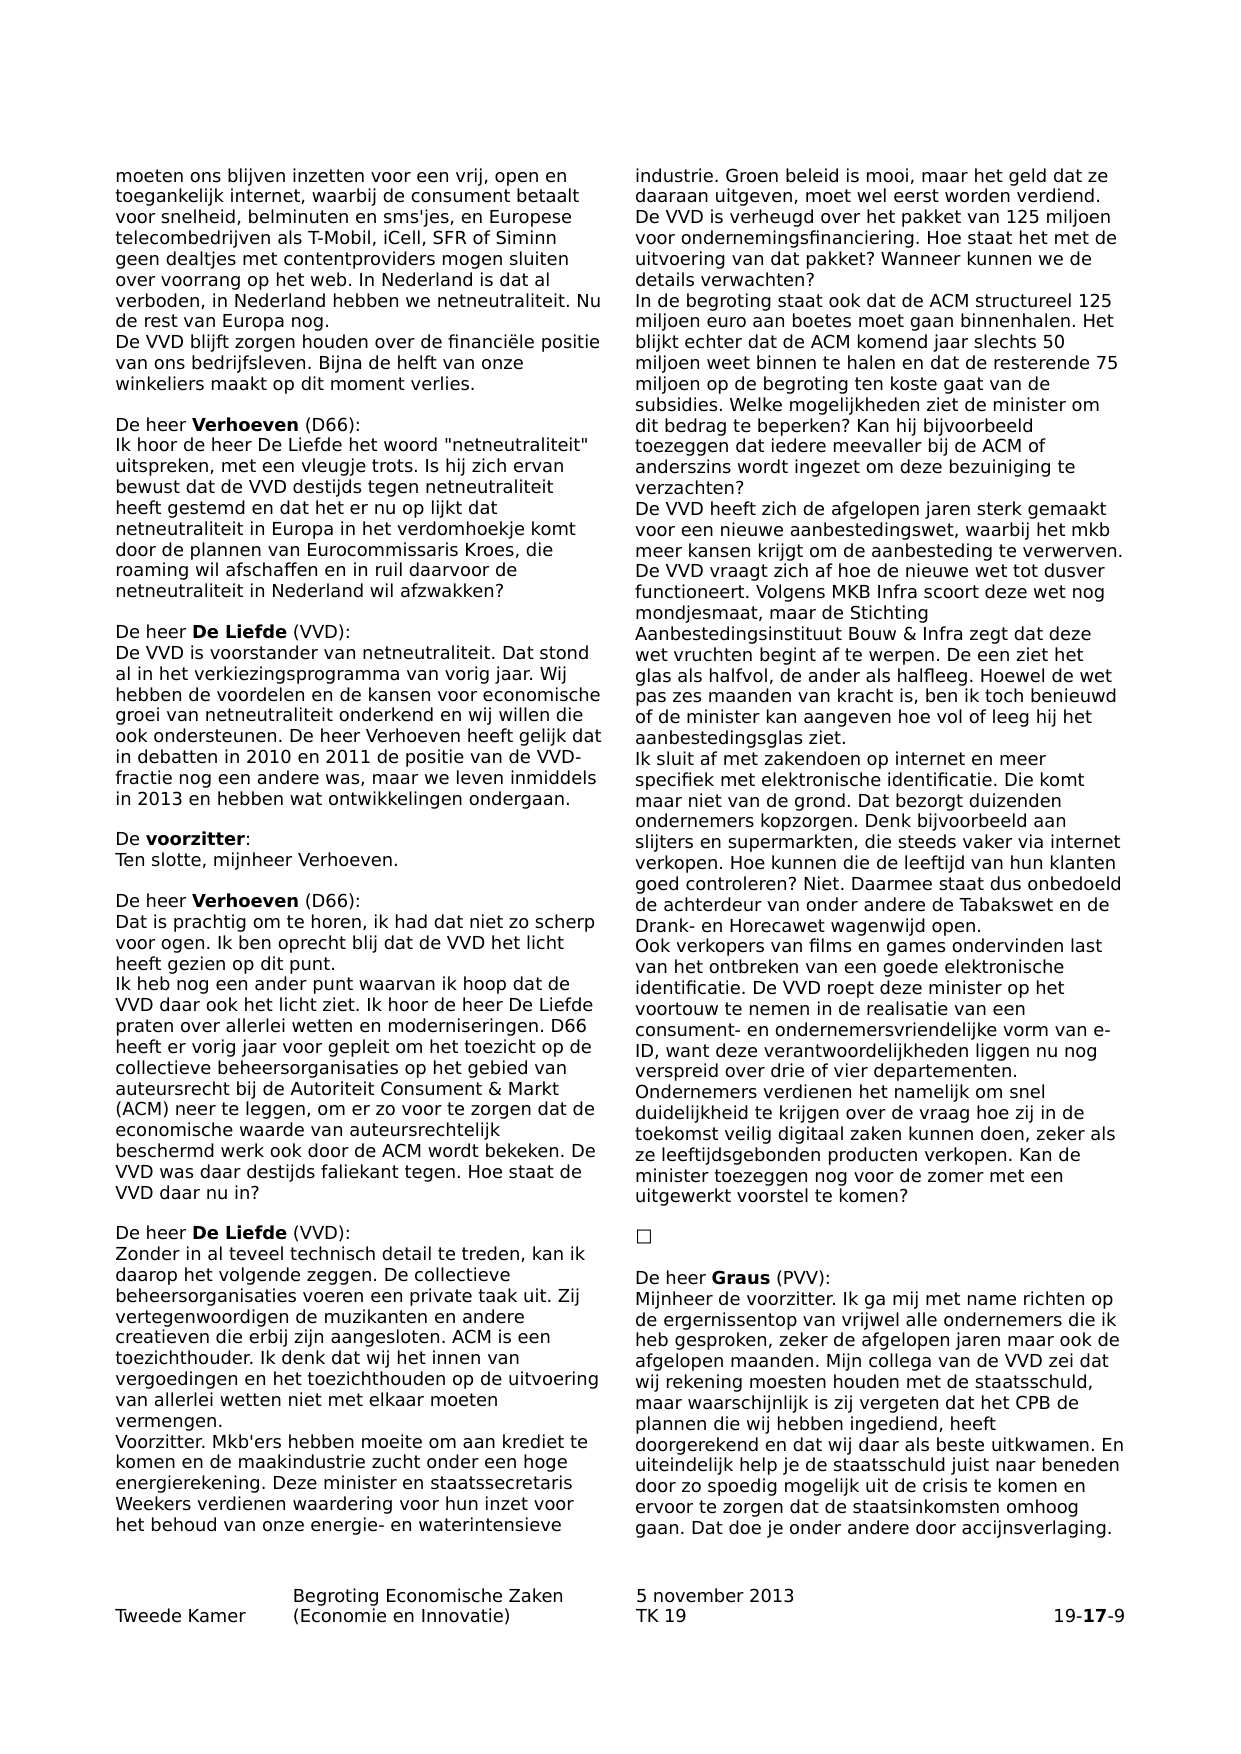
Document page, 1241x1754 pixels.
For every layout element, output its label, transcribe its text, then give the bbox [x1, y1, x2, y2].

text De heer De Liefde (VVD): [115, 622, 605, 643]
text Zonder in al teveel technisch detail te treden, kan ik daarop het volgende zeggen. De collectieve beheersorganisaties voeren een private taak uit. Zij vertegenwoordigen de muzikanten en andere creatieven die erbij zijn aangesloten. ACM is een toezichthouder. Ik denk dat wij het innen van vergoedingen en het toezichthouden op de uitvoering van allerlei wetten niet met elkaar moeten vermengen. [115, 1244, 605, 1431]
text De VVD heeft zich de afgelopen jaren sterk gemaakt voor een nieuwe aanbestedingswet, waarbij het mkb meer kansen krijgt om de aanbesteding te verwerven. De VVD vraagt zich af hoe de nieuwe wet tot dusver functioneert. Volgens MKB Infra scoort deze wet nog mondjesmaat, maar de Stichting Aanbestedingsinstituut Bouw & Infra zegt dat deze wet vruchten begint af te werpen. De een ziet het glas als halfvol, de ander als halfleeg. Hoewel de wet pas zes maanden van kracht is, ben ik toch benieuwd of de minister kan aangeven hoe vol of leeg hij het aanbestedingsglas ziet. [635, 499, 1125, 749]
text Ook verkopers van films en games ondervinden last van het ontbreken van een goede elektronische identificatie. De VVD roept deze minister op het voortouw te nemen in de realisatie van een consument- en ondernemersvriendelijke vorm van e-ID, want deze verantwoordelijkheden liggen nu nog verspreid over drie of vier departementen. Ondernemers verdienen het namelijk om snel duidelijkheid te krijgen over de vraag hoe zij in de toekomst veilig digitaal zaken kunnen doen, zeker als ze leeftijdsgebonden producten verkopen. Kan de minister toezeggen nog voor de zomer met een uitgewerkt voorstel te komen? [635, 936, 1125, 1207]
text In de begroting staat ook dat de ACM structureel 125 miljoen euro aan boetes moet gaan binnenhalen. Het blijkt echter dat de ACM komend jaar slechts 50 miljoen weet binnen te halen en dat de resterende 75 miljoen op de begroting ten koste gaat van de subsidies. Welke mogelijkheden ziet de minister om dit bedrag te beperken? Kan hij bijvoorbeeld toezeggen dat iedere meevaller bij de ACM of anderszins wordt ingezet om deze bezuiniging te verzachten? [635, 290, 1125, 499]
text Ik hoor de heer De Liefde het woord "netneutraliteit" uitspreken, met een vleugje trots. Is hij zich ervan bewust dat de VVD destijds tegen netneutraliteit heeft gestemd en dat het er nu op lijkt dat netneutraliteit in Europa in het verdomhoekje komt door de plannen van Eurocommissaris Kroes, die roaming wil afschaffen en in ruil daarvoor de netneutraliteit in Nederland wil afzwakken? [115, 435, 605, 602]
text Mijnheer de voorzitter. Ik ga mij met name richten op de ergernissentop van vrijwel alle ondernemers die ik heb gesproken, zeker de afgelopen jaren maar ook de afgelopen maanden. Mijn collega van de VVD zei dat wij rekening moesten houden met de staatsschuld, maar waarschijnlijk is zij vergeten dat het CPB de plannen die wij hebben ingediend, heeft doorgerekend en dat wij daar als beste uitkwamen. En uiteindelijk help je de staatsschuld juist naar beneden door zo spoedig mogelijk uit de crisis te komen en ervoor te zorgen dat de staatsinkomsten omhoog gaan. Dat doe je onder andere door accijnsverlaging. [635, 1288, 1125, 1538]
text industrie. Groen beleid is mooi, maar het geld dat ze daaraan uitgeven, moet wel eerst worden verdiend. De VVD is verheugd over het pakket van 125 miljoen voor ondernemingsfinanciering. Hoe staat het met de uitvoering van dat pakket? Wanneer kunnen we de details verwachten? [635, 165, 1125, 290]
text De heer De Liefde (VVD): [115, 1223, 605, 1244]
text ⬜ [635, 1227, 1125, 1248]
text Voorzitter. Mkb'ers hebben moeite om aan krediet te komen en de maakindustrie zucht onder een hoge energierekening. Deze minister en staatssecretaris Weekers verdienen waardering voor hun inzet voor het behoud van onze energie- en waterintensieve [115, 1431, 605, 1536]
text De VVD is voorstander van netneutraliteit. Dat stond al in het verkiezingsprogramma van vorig jaar. Wij hebben de voordelen en de kansen voor economische groei van netneutraliteit onderkend en wij willen die ook ondersteunen. De heer Verhoeven heeft gelijk dat in debatten in 2010 en 2011 de positie van de VVD-fractie nog een andere was, maar we leven inmiddels in 2013 en hebben wat ontwikkelingen ondergaan. [115, 643, 605, 809]
text De heer Graus (PVV): [635, 1268, 1125, 1288]
text Ik heb nog een ander punt waarvan ik hoop dat de VVD daar ook het licht ziet. Ik hoor de heer De Liefde praten over allerlei wetten en moderniseringen. D66 heeft er vorig jaar voor gepleit om het toezicht op de collectieve beheersorganisaties op het gebied van auteursrecht bij de Autoriteit Consument & Markt (ACM) neer te leggen, om er zo voor te zorgen dat de economische waarde van auteursrechtelijk beschermd werk ook door de ACM wordt bekeken. De VVD was daar destijds faliekant tegen. Hoe staat de VVD daar nu in? [115, 974, 605, 1203]
text De heer Verhoeven (D66): [115, 414, 605, 435]
text Dat is prachtig om te horen, ik had dat niet zo scherp voor ogen. Ik ben oprecht blij dat de VVD het licht heeft gezien op dit punt. [115, 912, 605, 974]
text Ik sluit af met zakendoen op internet en meer specifiek met elektronische identificatie. Die komt maar niet van de grond. Dat bezorgt duizenden ondernemers kopzorgen. Denk bijvoorbeeld aan slijters en supermarkten, die steeds vaker via internet verkopen. Hoe kunnen die de leeftijd van hun klanten goed controleren? Niet. Daarmee staat dus onbedoeld de achterdeur van onder andere de Tabakswet en de Drank- en Horecawet wagenwijd open. [635, 749, 1125, 936]
text De VVD blijft zorgen houden over de financiële positie van ons bedrijfsleven. Bijna de helft van onze winkeliers maakt op dit moment verlies. [115, 332, 605, 394]
text moeten ons blijven inzetten voor een vrij, open en toegankelijk internet, waarbij de consument betaalt voor snelheid, belminuten en sms'jes, en Europese telecombedrijven als T-Mobil, iCell, SFR of Siminn geen dealtjes met contentproviders mogen sluiten over voorrang op het web. In Nederland is dat al verboden, in Nederland hebben we netneutraliteit. Nu de rest van Europa nog. [115, 165, 605, 332]
text De voorzitter: [115, 829, 605, 850]
text De heer Verhoeven (D66): [115, 891, 605, 912]
text Ten slotte, mijnheer Verhoeven. [115, 850, 605, 871]
